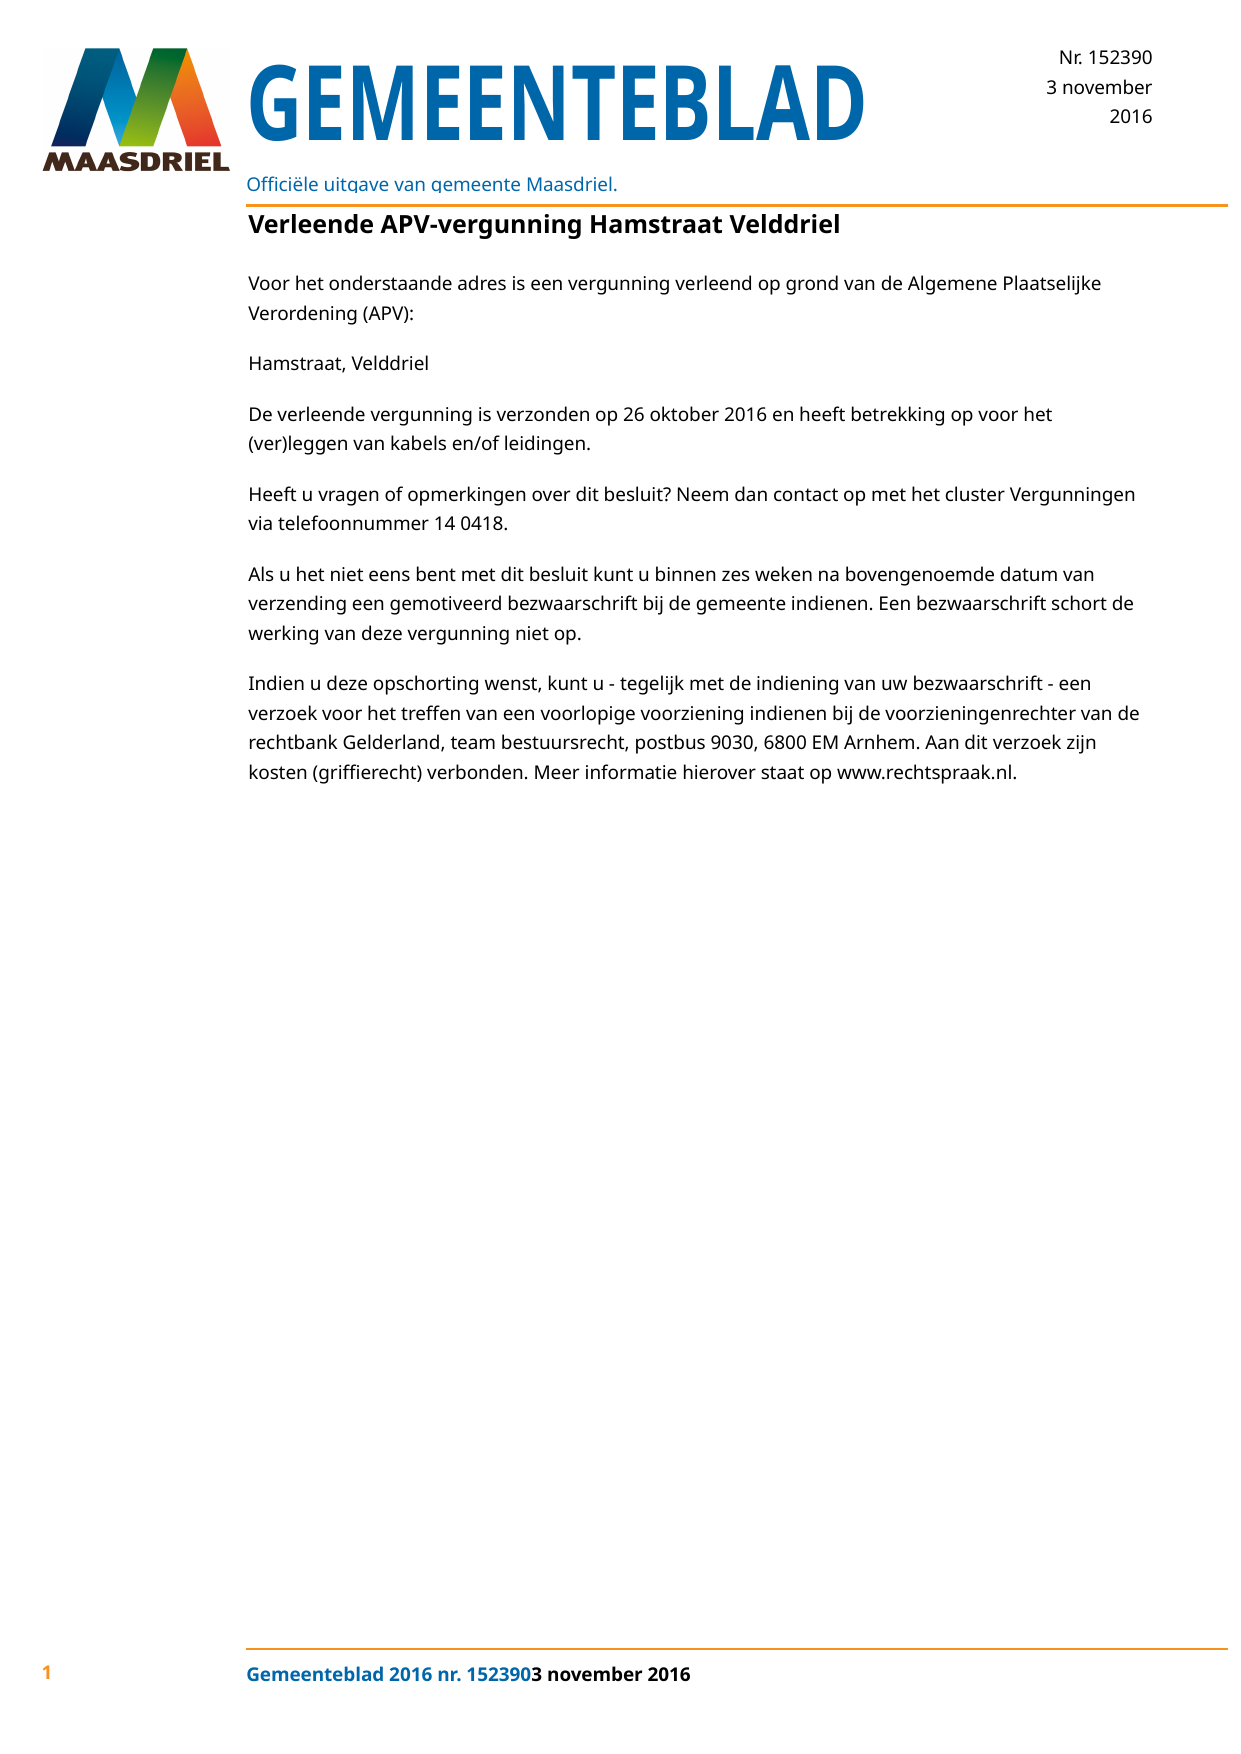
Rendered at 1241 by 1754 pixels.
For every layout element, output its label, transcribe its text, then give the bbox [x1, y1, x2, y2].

text Indien u deze opschorting wenst, kunt u - tegelijk met de indiening van uw bezwaarschrift - een verzoek voor het treffen van een voorlopige voorziening indienen bij de voorzieningenrechter van de rechtbank Gelderland, team bestuursrecht, postbus 9030, 6800 EM Arnhem. Aan dit verzoek zijn kosten (griffierecht) verbonden. Meer informatie hierover staat op www.rechtspraak.nl. [248, 670, 1152, 785]
text Als u het niet eens bent met dit besluit kunt u binnen zes weken na bovengenoemde datum van verzending een gemotiveerd bezwaarschrift bij de gemeente indienen. Een bezwaarschrift schort de werking van deze vergunning niet op. [248, 561, 1152, 646]
text De verleende vergunning is verzonden op 26 oktober 2016 en heeft betrekking op voor het (ver)leggen van kabels en/of leidingen. [248, 401, 1152, 456]
text Voor het onderstaande adres is een vergunning verleend op grond van de Algemene Plaatselijke Verordening (APV): [248, 270, 1152, 326]
picture [41, 47, 231, 172]
text Hamstraat, Velddriel [248, 350, 1152, 376]
text Verleende APV-vergunning Hamstraat Velddriel [248, 207, 1152, 241]
text Heeft u vragen of opmerkingen over dit besluit? Neem dan contact op met het cluster Vergunningen via telefoonnummer 14 0418. [248, 481, 1152, 536]
